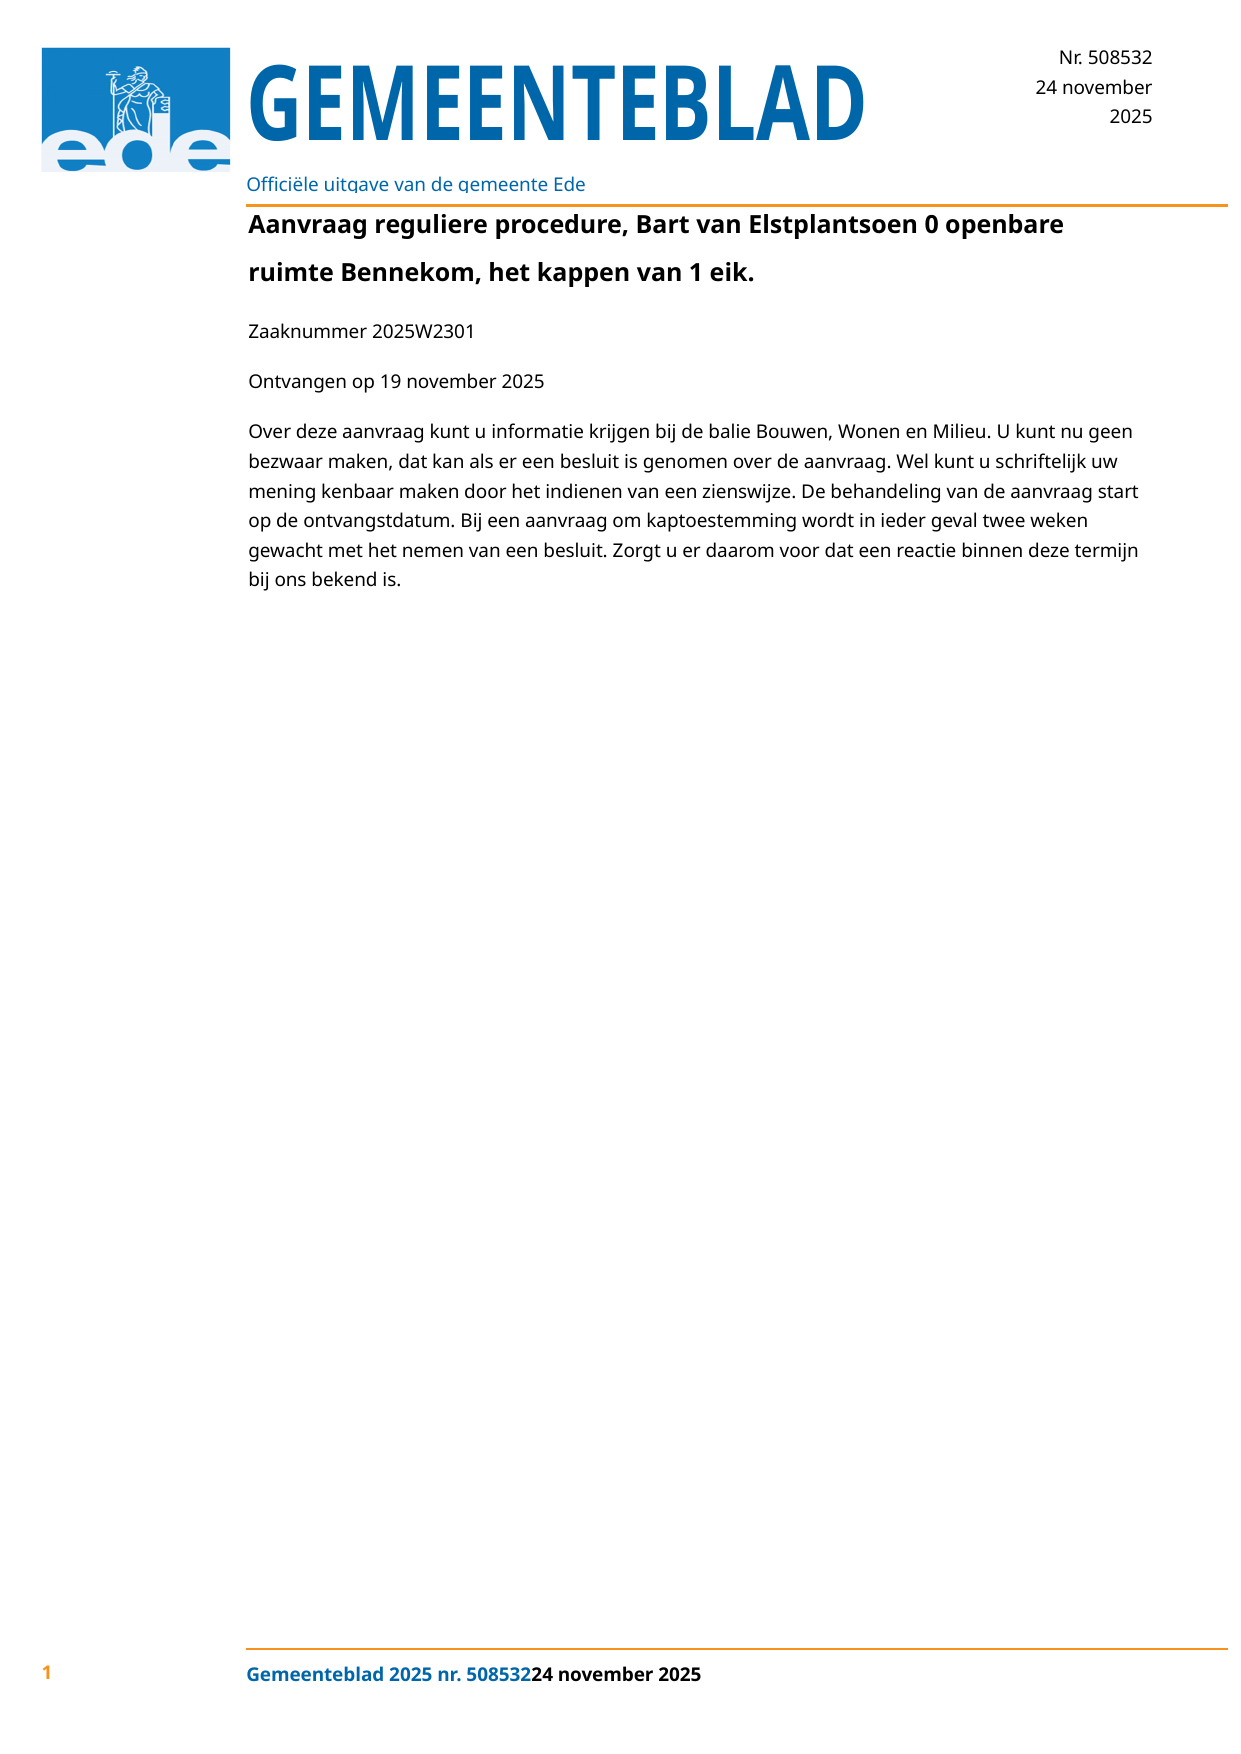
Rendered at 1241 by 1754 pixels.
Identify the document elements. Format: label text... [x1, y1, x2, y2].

text Aanvraag reguliere procedure, Bart van Elstplantsoen 0 openbare ruimte Bennekom, het kappen van 1 eik. [248, 207, 1152, 288]
text Over deze aanvraag kunt u informatie krijgen bij de balie Bouwen, Wonen en Milieu. U kunt nu geen bezwaar maken, dat kan als er een besluit is genomen over de aanvraag. Wel kunt u schriftelijk uw mening kenbaar maken door het indienen van een zienswijze. De behandeling van de aanvraag start op de ontvangstdatum. Bij een aanvraag om kaptoestemming wordt in ieder geval twee weken gewacht met het nemen van een besluit. Zorgt u er daarom voor dat een reactie binnen deze termijn bij ons bekend is. [248, 419, 1152, 592]
text Ontvangen op 19 november 2025 [248, 368, 1152, 394]
text Zaaknummer 2025W2301 [248, 318, 1152, 344]
picture [41, 47, 231, 172]
